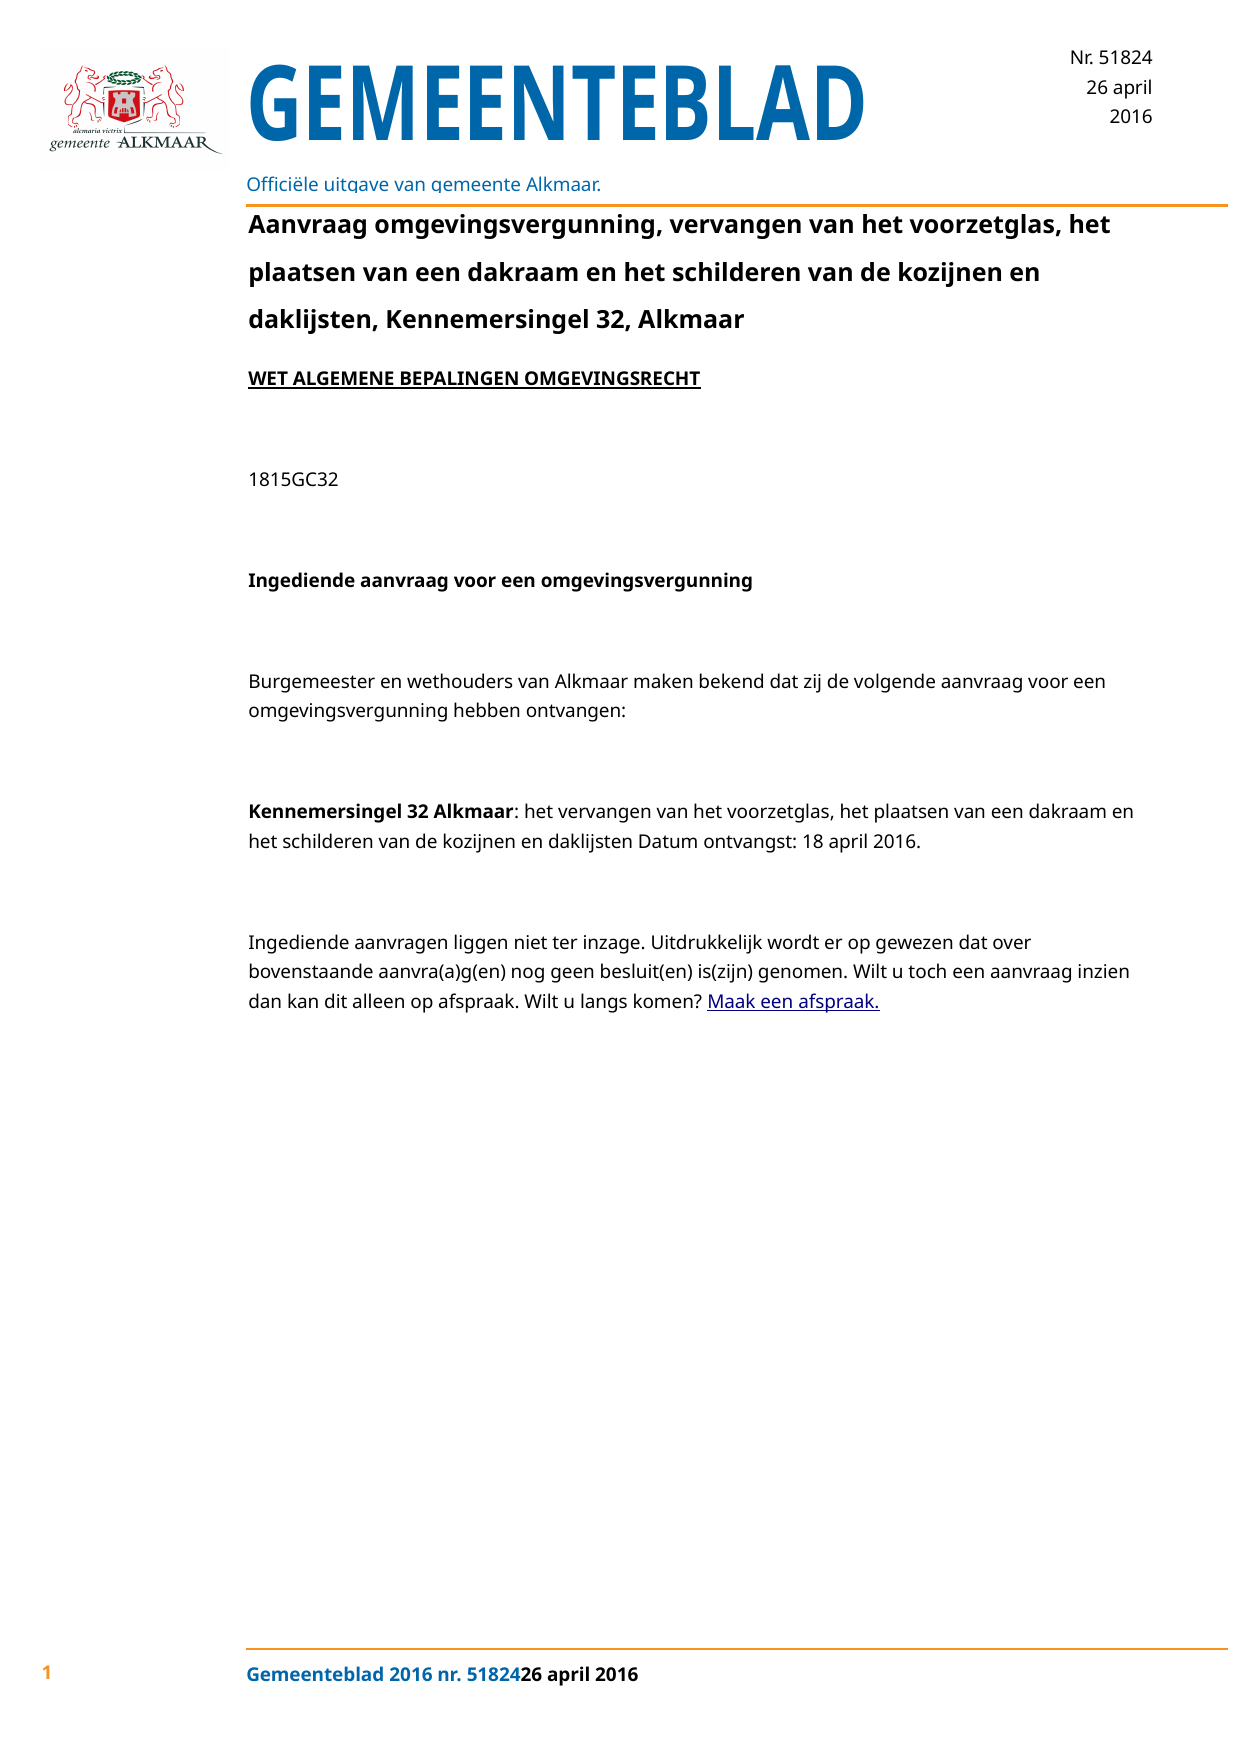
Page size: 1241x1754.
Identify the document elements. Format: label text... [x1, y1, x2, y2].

text WET ALGEMENE BEPALINGEN OMGEVINGSRECHT [248, 366, 1152, 391]
text Aanvraag omgevingsvergunning, vervangen van het voorzetglas, het plaatsen van een dakraam en het schilderen van de kozijnen en daklijsten, Kennemersingel 32, Alkmaar [248, 207, 1152, 336]
text 1815GC32 [248, 466, 1152, 492]
text Kennemersingel 32 Alkmaar: het vervangen van het voorzetglas, het plaatsen van een dakraam en het schilderen van de kozijnen en daklijsten Datum ontvangst: 18 april 2016. [248, 798, 1152, 854]
text Burgemeester en wethouders van Alkmaar maken bekend dat zij de volgende aanvraag voor een omgevingsvergunning hebben ontvangen: [248, 668, 1152, 723]
picture [41, 47, 231, 172]
text Ingediende aanvraag voor een omgevingsvergunning [248, 567, 1152, 593]
text Ingediende aanvragen liggen niet ter inzage. Uitdrukkelijk wordt er op gewezen dat over bovenstaande aanvra(a)g(en) nog geen besluit(en) is(zijn) genomen. Wilt u toch een aanvraag inzien dan kan dit alleen op afspraak. Wilt u langs komen? Maak een afspraak. [248, 929, 1152, 1014]
